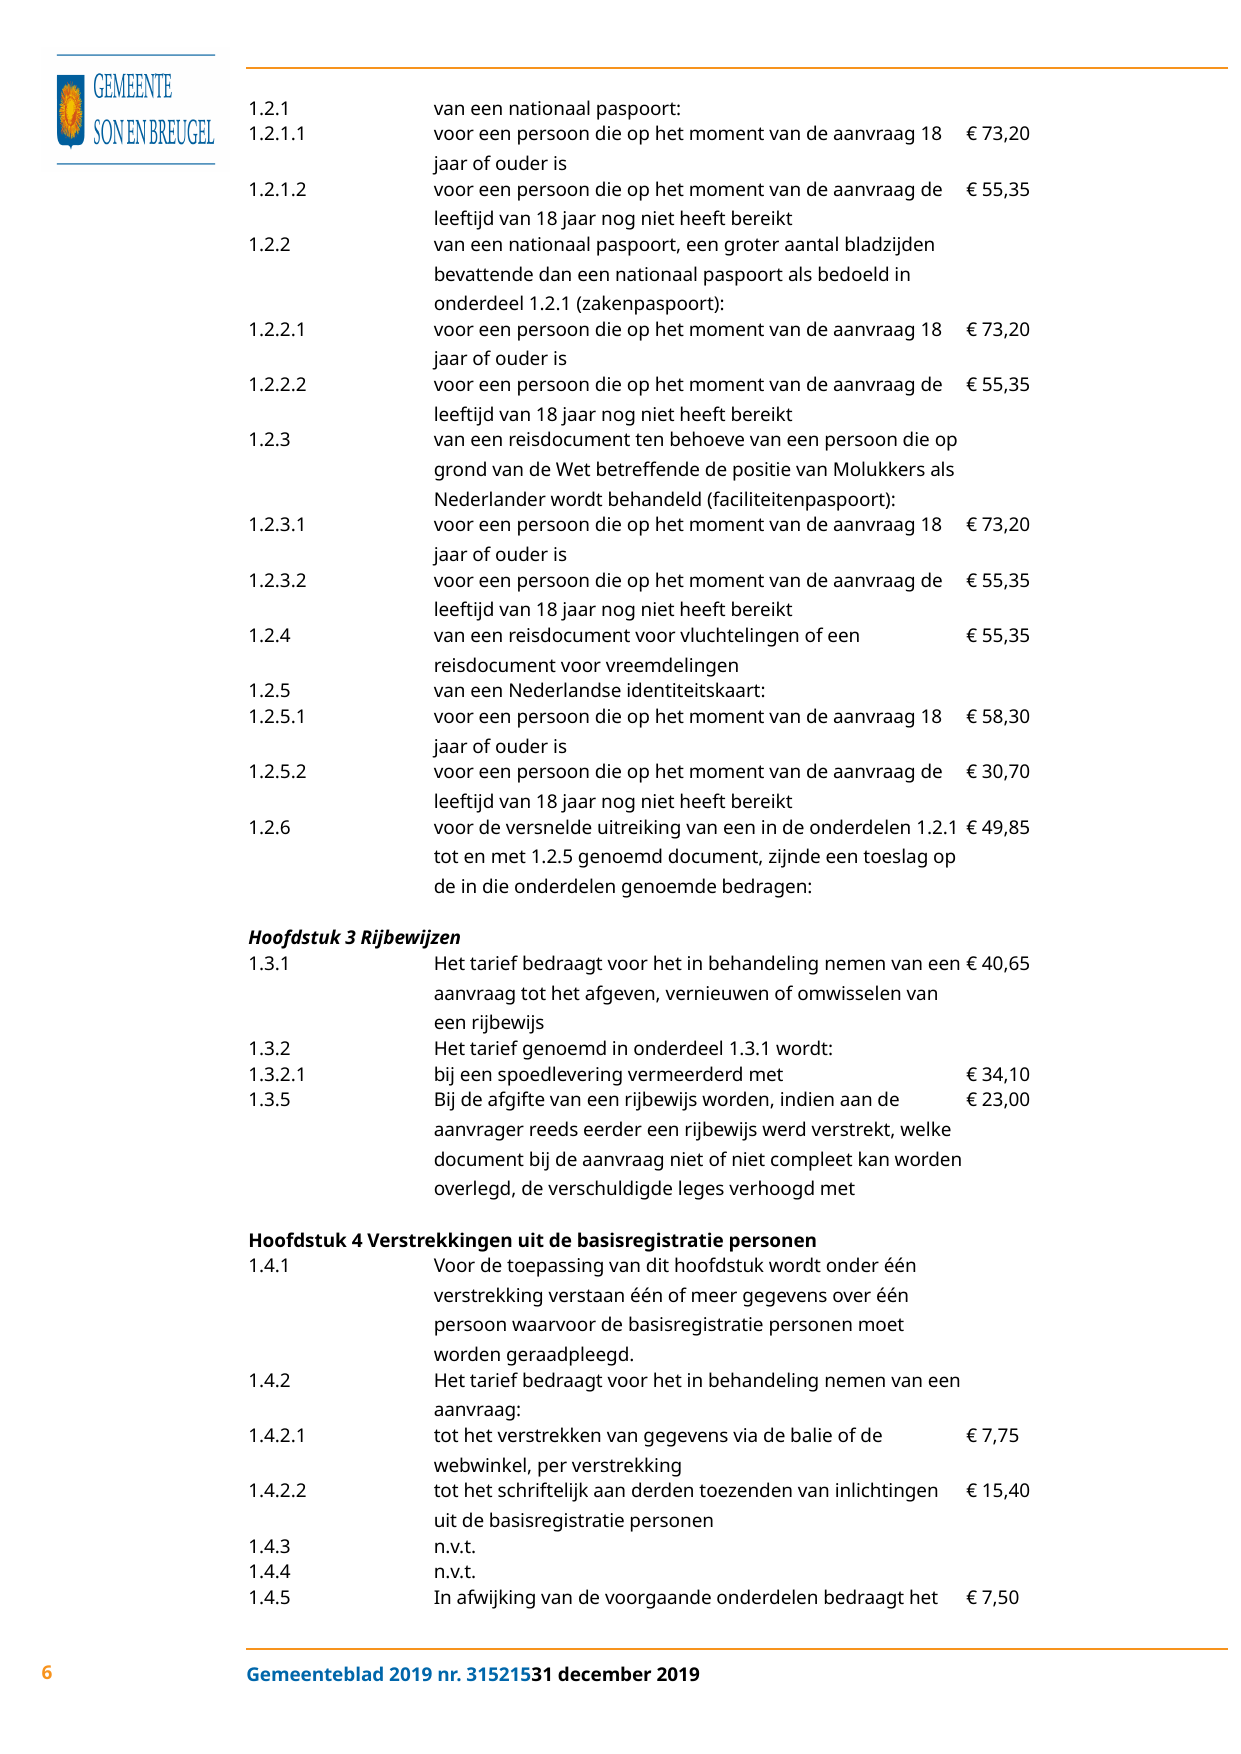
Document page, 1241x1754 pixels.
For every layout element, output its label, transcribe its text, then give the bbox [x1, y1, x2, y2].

table_cell € 73,20 [966, 512, 1152, 567]
table_cell 1.2.3 [248, 427, 433, 512]
table_cell tot het verstrekken van gegevens via de balie of de webwinkel, per verstrekking [434, 1422, 966, 1478]
table_cell 1.2.1.1 [248, 121, 433, 176]
table_cell In afwijking van de voorgaande onderdelen bedraagt het [434, 1584, 966, 1610]
table_cell voor de versnelde uitreiking van een in de onderdelen 1.2.1 tot en met 1.2.5 genoemd document, zijnde een toeslag op de in die onderdelen genoemde bedragen: [434, 814, 966, 899]
table_cell € 34,10 [966, 1061, 1152, 1087]
table_cell € 7,50 [966, 1584, 1152, 1610]
table_cell € 23,00 [966, 1087, 1152, 1201]
table_cell [966, 1253, 1152, 1367]
table_cell 1.4.2.2 [248, 1478, 433, 1533]
table_cell [966, 1201, 1152, 1227]
table_cell voor een persoon die op het moment van de aanvraag 18 jaar of ouder is [434, 121, 966, 176]
table_cell 1.2.3.2 [248, 567, 433, 622]
table_cell 1.4.2 [248, 1367, 433, 1422]
table_cell Hoofdstuk 3 Rijbewijzen [248, 925, 966, 950]
table_cell 1.2.5 [248, 678, 433, 703]
table_cell [434, 899, 966, 924]
table_cell Bij de afgifte van een rijbewijs worden, indien aan de aanvrager reeds eerder een rijbewijs werd verstrekt, welke document bij de aanvraag niet of niet compleet kan worden overlegd, de verschuldigde leges verhoogd met [434, 1087, 966, 1201]
table_cell [966, 925, 1152, 950]
table_cell € 55,35 [966, 176, 1152, 231]
table_cell [966, 1367, 1152, 1422]
table_cell 1.4.1 [248, 1253, 433, 1367]
table_cell 1.2.2.1 [248, 316, 433, 371]
table_cell tot het schriftelijk aan derden toezenden van inlichtingen uit de basisregistratie personen [434, 1478, 966, 1533]
table_cell 1.4.2.1 [248, 1422, 433, 1478]
table_cell voor een persoon die op het moment van de aanvraag 18 jaar of ouder is [434, 316, 966, 371]
table_cell van een nationaal paspoort: [434, 95, 966, 121]
table_cell [434, 1201, 966, 1227]
table_cell € 73,20 [966, 121, 1152, 176]
table_cell 1.2.1.2 [248, 176, 433, 231]
table_cell n.v.t. [434, 1559, 966, 1584]
table_cell 1.2.3.1 [248, 512, 433, 567]
table_cell € 55,35 [966, 622, 1152, 677]
table_cell van een reisdocument voor vluchtelingen of een reisdocument voor vreemdelingen [434, 622, 966, 677]
table_cell [966, 427, 1152, 512]
table_cell 1.2.5.1 [248, 703, 433, 758]
table_cell [248, 899, 433, 924]
table_cell € 15,40 [966, 1478, 1152, 1533]
table_cell € 73,20 [966, 316, 1152, 371]
table_cell 1.2.5.2 [248, 759, 433, 814]
table_cell € 55,35 [966, 371, 1152, 427]
picture [41, 47, 231, 172]
table_cell voor een persoon die op het moment van de aanvraag de leeftijd van 18 jaar nog niet heeft bereikt [434, 176, 966, 231]
table_cell 1.2.2 [248, 231, 433, 316]
table_cell Voor de toepassing van dit hoofdstuk wordt onder één verstrekking verstaan één of meer gegevens over één persoon waarvoor de basisregistratie personen moet worden geraadpleegd. [434, 1253, 966, 1367]
table_cell van een nationaal paspoort, een groter aantal bladzijden bevattende dan een nationaal paspoort als bedoeld in onderdeel 1.2.1 (zakenpaspoort): [434, 231, 966, 316]
table_cell voor een persoon die op het moment van de aanvraag de leeftijd van 18 jaar nog niet heeft bereikt [434, 567, 966, 622]
table_cell 1.2.6 [248, 814, 433, 899]
table_cell € 58,30 [966, 703, 1152, 758]
table_cell bij een spoedlevering vermeerderd met [434, 1061, 966, 1087]
table_cell [966, 1533, 1152, 1559]
table_cell n.v.t. [434, 1533, 966, 1559]
table_cell voor een persoon die op het moment van de aanvraag 18 jaar of ouder is [434, 703, 966, 758]
table_cell Het tarief bedraagt voor het in behandeling nemen van een aanvraag tot het afgeven, vernieuwen of omwisselen van een rijbewijs [434, 950, 966, 1035]
table_cell € 40,65 [966, 950, 1152, 1035]
table_cell 1.2.2.2 [248, 371, 433, 427]
table_cell van een reisdocument ten behoeve van een persoon die op grond van de Wet betreffende de positie van Molukkers als Nederlander wordt behandeld (faciliteitenpaspoort): [434, 427, 966, 512]
table_cell 1.3.1 [248, 950, 433, 1035]
table_cell [966, 1227, 1152, 1252]
table_cell 1.4.5 [248, 1584, 433, 1610]
table_cell Het tarief genoemd in onderdeel 1.3.1 wordt: [434, 1035, 966, 1061]
table_cell € 30,70 [966, 759, 1152, 814]
table_cell voor een persoon die op het moment van de aanvraag de leeftijd van 18 jaar nog niet heeft bereikt [434, 759, 966, 814]
table_cell voor een persoon die op het moment van de aanvraag 18 jaar of ouder is [434, 512, 966, 567]
table_cell [966, 1035, 1152, 1061]
table_cell 1.3.2.1 [248, 1061, 433, 1087]
table_cell 1.4.4 [248, 1559, 433, 1584]
table_cell 1.3.2 [248, 1035, 433, 1061]
table_cell 1.2.1 [248, 95, 433, 121]
table_cell [966, 95, 1152, 121]
table_cell [966, 231, 1152, 316]
table_cell voor een persoon die op het moment van de aanvraag de leeftijd van 18 jaar nog niet heeft bereikt [434, 371, 966, 427]
table_cell [248, 1201, 433, 1227]
table_cell 1.4.3 [248, 1533, 433, 1559]
table_cell Hoofdstuk 4 Verstrekkingen uit de basisregistratie personen [248, 1227, 966, 1252]
table_cell [966, 899, 1152, 924]
table_cell [966, 1559, 1152, 1584]
table_cell Het tarief bedraagt voor het in behandeling nemen van een aanvraag: [434, 1367, 966, 1422]
table_cell € 55,35 [966, 567, 1152, 622]
table_cell € 7,75 [966, 1422, 1152, 1478]
table_cell 1.3.5 [248, 1087, 433, 1201]
table_cell € 49,85 [966, 814, 1152, 899]
table_cell [966, 678, 1152, 703]
table_cell 1.2.4 [248, 622, 433, 677]
table_cell van een Nederlandse identiteitskaart: [434, 678, 966, 703]
